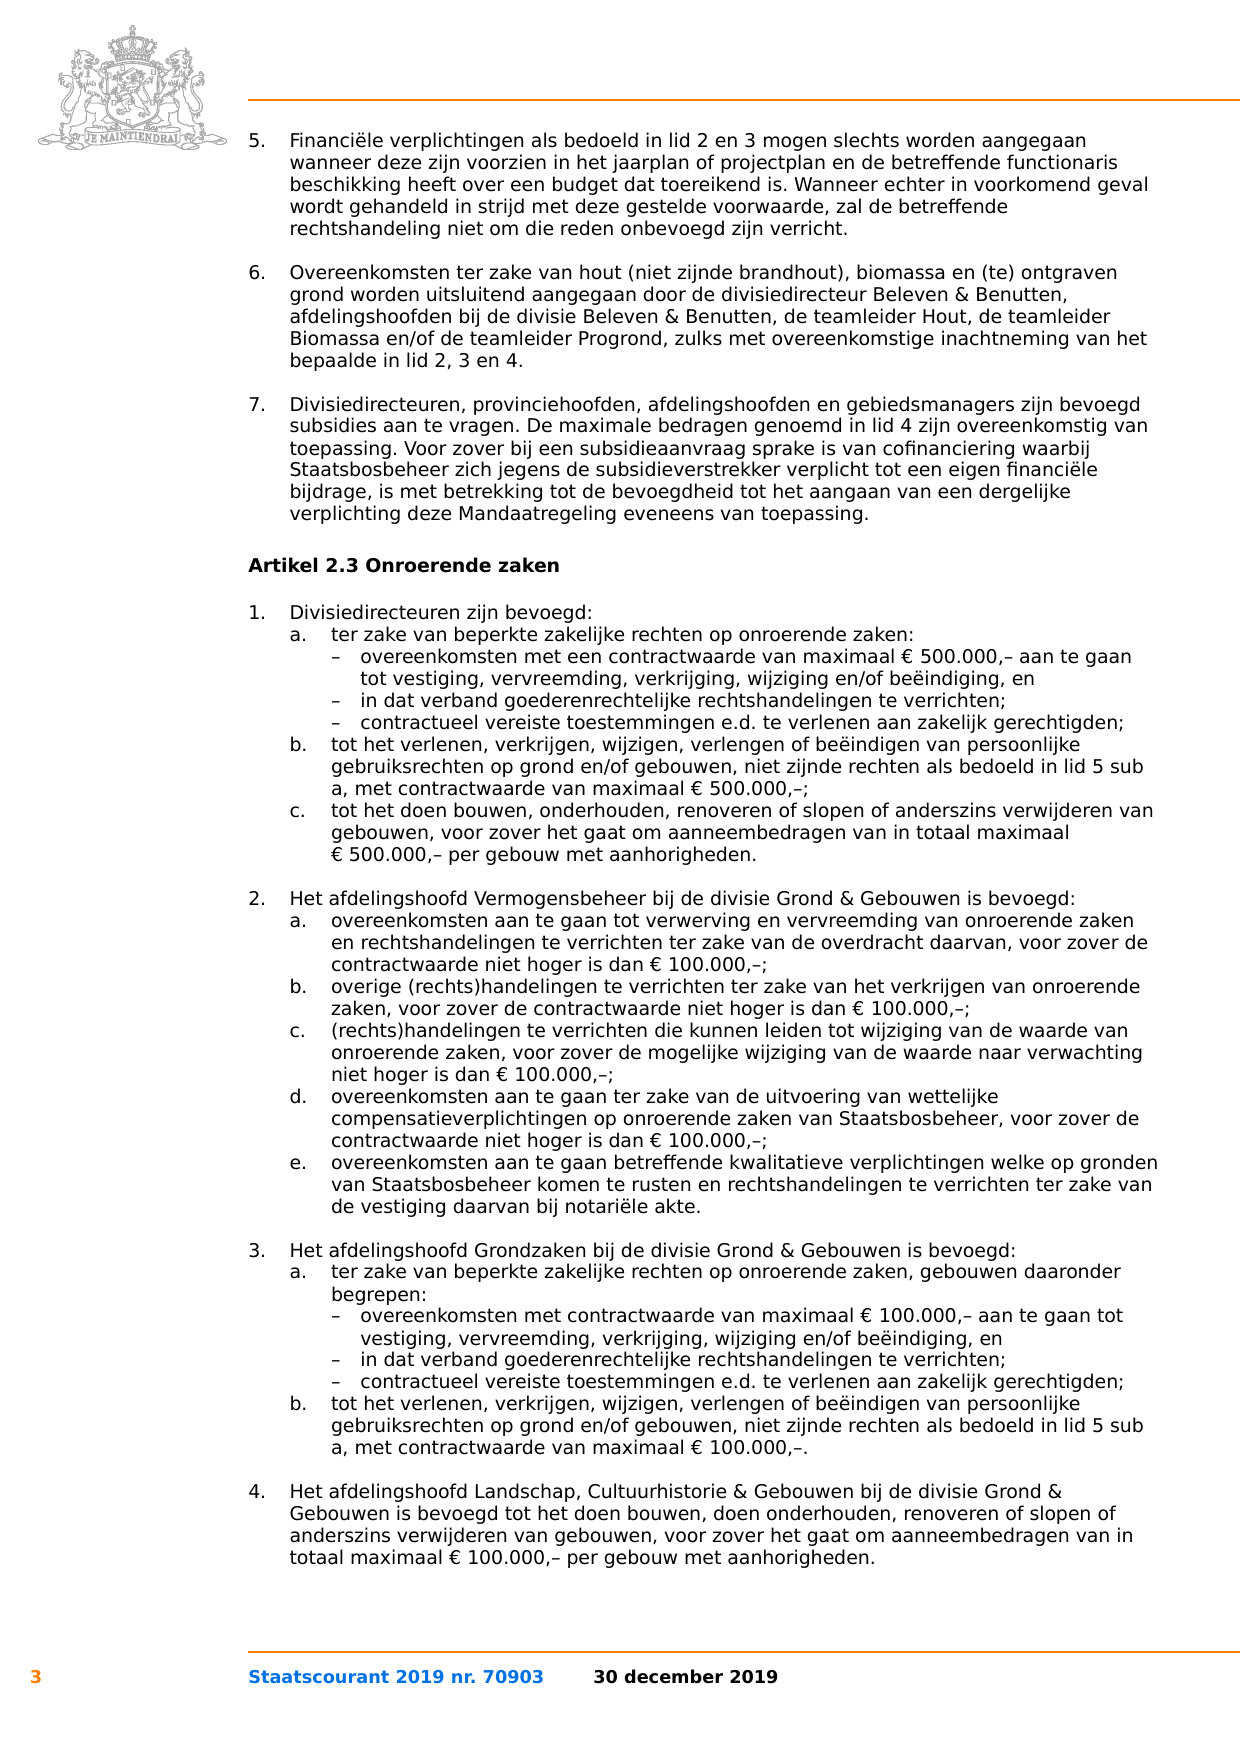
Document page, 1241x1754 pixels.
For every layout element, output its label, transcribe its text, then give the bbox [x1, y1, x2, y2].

text 1. Divisiedirecteuren zijn bevoegd: [248, 602, 1163, 624]
picture [38, 25, 227, 150]
text e. overeenkomsten aan te gaan betreffende kwalitatieve verplichtingen welke op gronden van Staatsbosbeheer komen te rusten en rechtshandelingen te verrichten ter zake van de vestiging daarvan bij notariële akte. [289, 1152, 1163, 1218]
text b. tot het verlenen, verkrijgen, wijzigen, verlengen of beëindigen van persoonlijke gebruiksrechten op grond en/of gebouwen, niet zijnde rechten als bedoeld in lid 5 sub a, met contractwaarde van maximaal € 100.000,–. [289, 1393, 1163, 1459]
text – overeenkomsten met een contractwaarde van maximaal € 500.000,– aan te gaan tot vestiging, vervreemding, verkrijging, wijziging en/of beëindiging, en [331, 646, 1163, 690]
subtitle Artikel 2.3 Onroerende zaken [248, 555, 1163, 577]
text – overeenkomsten met contractwaarde van maximaal € 100.000,– aan te gaan tot vestiging, vervreemding, verkrijging, wijziging en/of beëindiging, en [331, 1305, 1163, 1349]
text a. ter zake van beperkte zakelijke rechten op onroerende zaken: [289, 624, 1163, 646]
text – contractueel vereiste toestemmingen e.d. te verlenen aan zakelijk gerechtigden; [331, 1371, 1163, 1393]
text – in dat verband goederenrechtelijke rechtshandelingen te verrichten; [331, 690, 1163, 712]
text 5. Financiële verplichtingen als bedoeld in lid 2 en 3 mogen slechts worden aangegaan wanneer deze zijn voorzien in het jaarplan of projectplan en de betreffende functionaris beschikking heeft over een budget dat toereikend is. Wanneer echter in voorkomend geval wordt gehandeld in strijd met deze gestelde voorwaarde, zal de betreffende rechtshandeling niet om die reden onbevoegd zijn verricht. [248, 130, 1163, 240]
text b. tot het verlenen, verkrijgen, wijzigen, verlengen of beëindigen van persoonlijke gebruiksrechten op grond en/of gebouwen, niet zijnde rechten als bedoeld in lid 5 sub a, met contractwaarde van maximaal € 500.000,–; [289, 734, 1163, 800]
text c. (rechts)handelingen te verrichten die kunnen leiden tot wijziging van de waarde van onroerende zaken, voor zover de mogelijke wijziging van de waarde naar verwachting niet hoger is dan € 100.000,–; [289, 1020, 1163, 1086]
text 7. Divisiedirecteuren, provinciehoofden, afdelingshoofden en gebiedsmanagers zijn bevoegd subsidies aan te vragen. De maximale bedragen genoemd in lid 4 zijn overeenkomstig van toepassing. Voor zover bij een subsidieaanvraag sprake is van cofinanciering waarbij Staatsbosbeheer zich jegens de subsidieverstrekker verplicht tot een eigen financiële bijdrage, is met betrekking tot de bevoegdheid tot het aangaan van een dergelijke verplichting deze Mandaatregeling eveneens van toepassing. [248, 393, 1163, 525]
text 2. Het afdelingshoofd Vermogensbeheer bij de divisie Grond & Gebouwen is bevoegd: [248, 888, 1163, 910]
text a. ter zake van beperkte zakelijke rechten op onroerende zaken, gebouwen daaronder begrepen: [289, 1261, 1163, 1305]
text – in dat verband goederenrechtelijke rechtshandelingen te verrichten; [331, 1349, 1163, 1371]
text 6. Overeenkomsten ter zake van hout (niet zijnde brandhout), biomassa en (te) ontgraven grond worden uitsluitend aangegaan door de divisiedirecteur Beleven & Benutten, afdelingshoofden bij de divisie Beleven & Benutten, de teamleider Hout, de teamleider Biomassa en/of de teamleider Progrond, zulks met overeenkomstige inachtneming van het bepaalde in lid 2, 3 en 4. [248, 262, 1163, 372]
text b. overige (rechts)handelingen te verrichten ter zake van het verkrijgen van onroerende zaken, voor zover de contractwaarde niet hoger is dan € 100.000,–; [289, 976, 1163, 1020]
text a. overeenkomsten aan te gaan tot verwerving en vervreemding van onroerende zaken en rechtshandelingen te verrichten ter zake van de overdracht daarvan, voor zover de contractwaarde niet hoger is dan € 100.000,–; [289, 910, 1163, 976]
text d. overeenkomsten aan te gaan ter zake van de uitvoering van wettelijke compensatieverplichtingen op onroerende zaken van Staatsbosbeheer, voor zover de contractwaarde niet hoger is dan € 100.000,–; [289, 1086, 1163, 1152]
text 4. Het afdelingshoofd Landschap, Cultuurhistorie & Gebouwen bij de divisie Grond & Gebouwen is bevoegd tot het doen bouwen, doen onderhouden, renoveren of slopen of anderszins verwijderen van gebouwen, voor zover het gaat om aanneembedragen van in totaal maximaal € 100.000,– per gebouw met aanhorigheden. [248, 1481, 1163, 1569]
text – contractueel vereiste toestemmingen e.d. te verlenen aan zakelijk gerechtigden; [331, 712, 1163, 734]
text c. tot het doen bouwen, onderhouden, renoveren of slopen of anderszins verwijderen van gebouwen, voor zover het gaat om aanneembedragen van in totaal maximaal € 500.000,– per gebouw met aanhorigheden. [289, 800, 1163, 866]
text 3. Het afdelingshoofd Grondzaken bij de divisie Grond & Gebouwen is bevoegd: [248, 1239, 1163, 1261]
